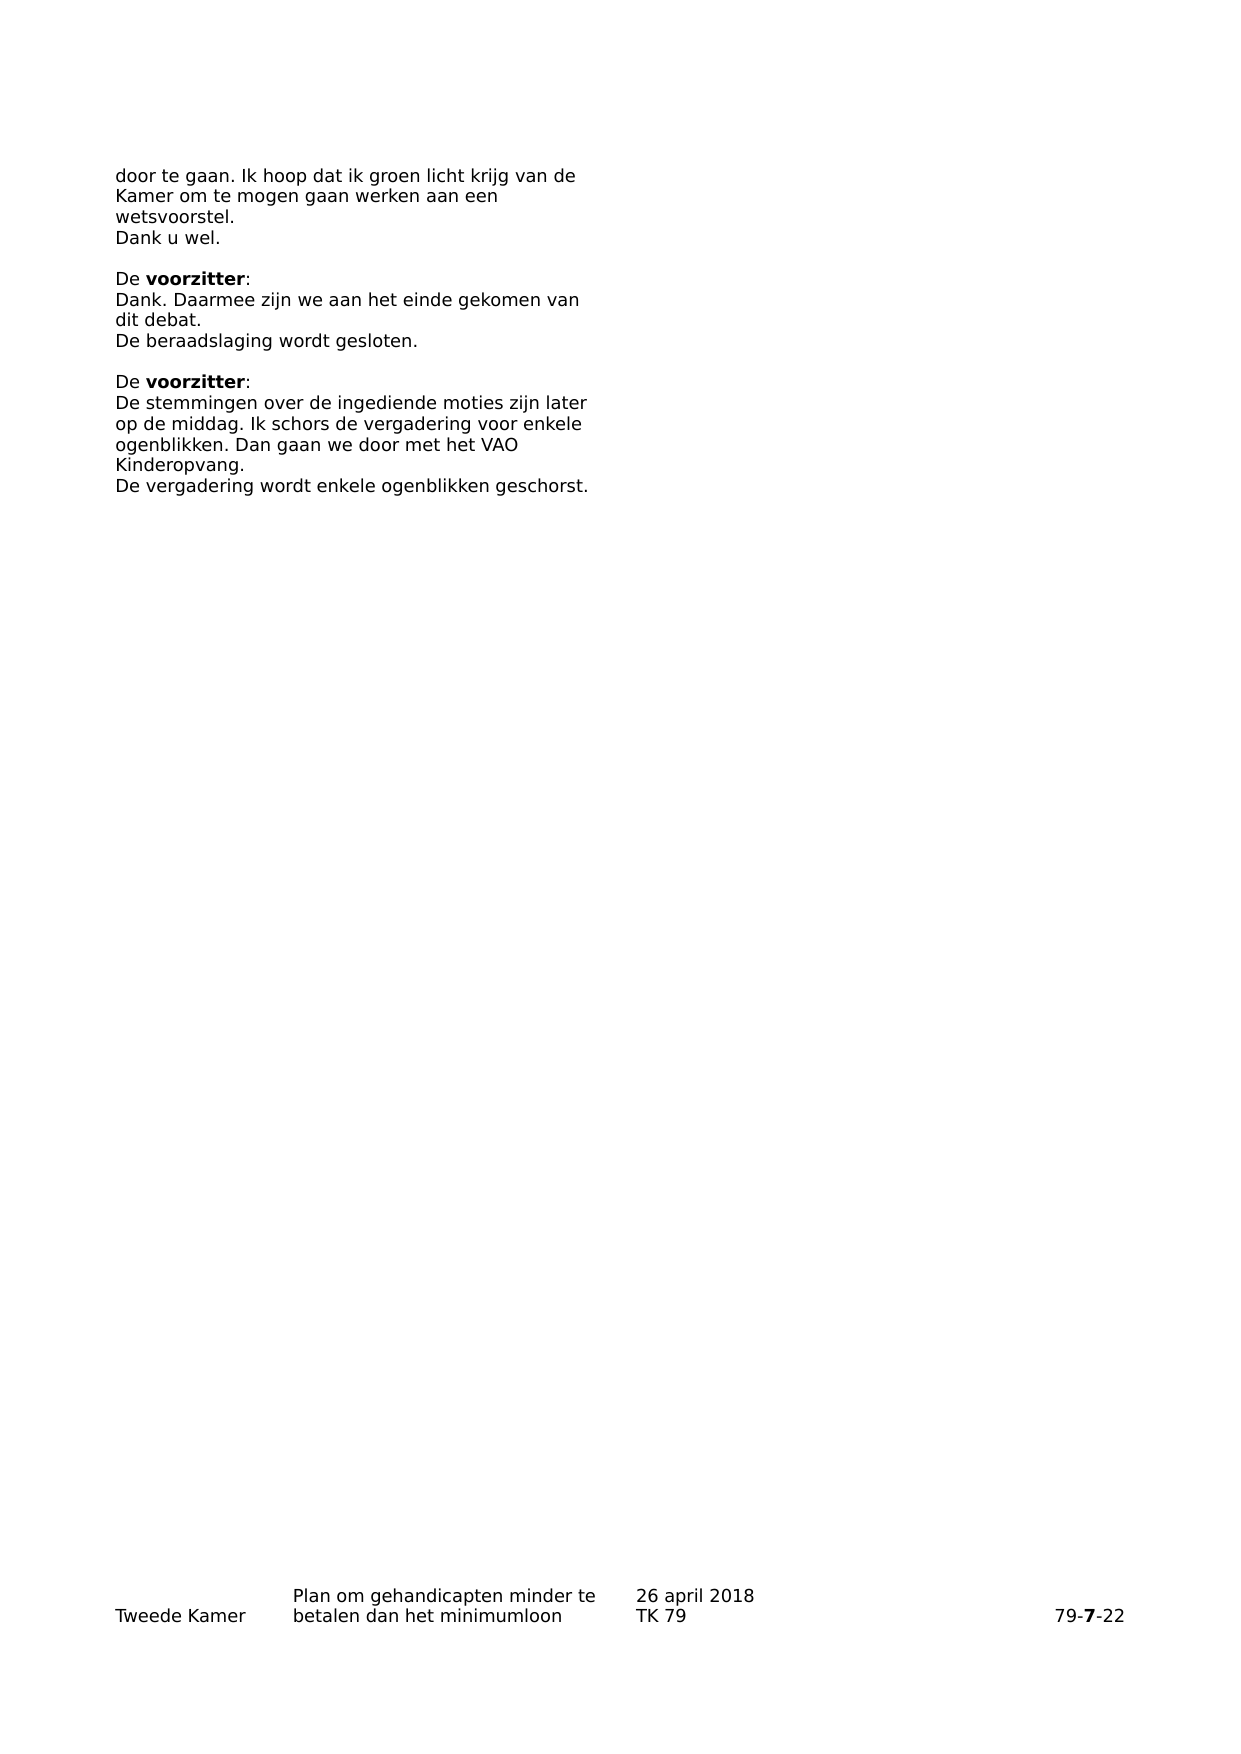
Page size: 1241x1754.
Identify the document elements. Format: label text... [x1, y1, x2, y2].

text Dank. Daarmee zijn we aan het einde gekomen van dit debat. [115, 289, 605, 331]
text De vergadering wordt enkele ogenblikken geschorst. [115, 476, 605, 497]
text door te gaan. Ik hoop dat ik groen licht krijg van de Kamer om te mogen gaan werken aan een wetsvoorstel. [115, 165, 605, 228]
text De beraadslaging wordt gesloten. [115, 331, 605, 352]
text De voorzitter: [115, 269, 605, 289]
text De stemmingen over de ingediende moties zijn later op de middag. Ik schors de vergadering voor enkele ogenblikken. Dan gaan we door met het VAO Kinderopvang. [115, 393, 605, 476]
text De voorzitter: [115, 372, 605, 393]
text Dank u wel. [115, 228, 605, 249]
